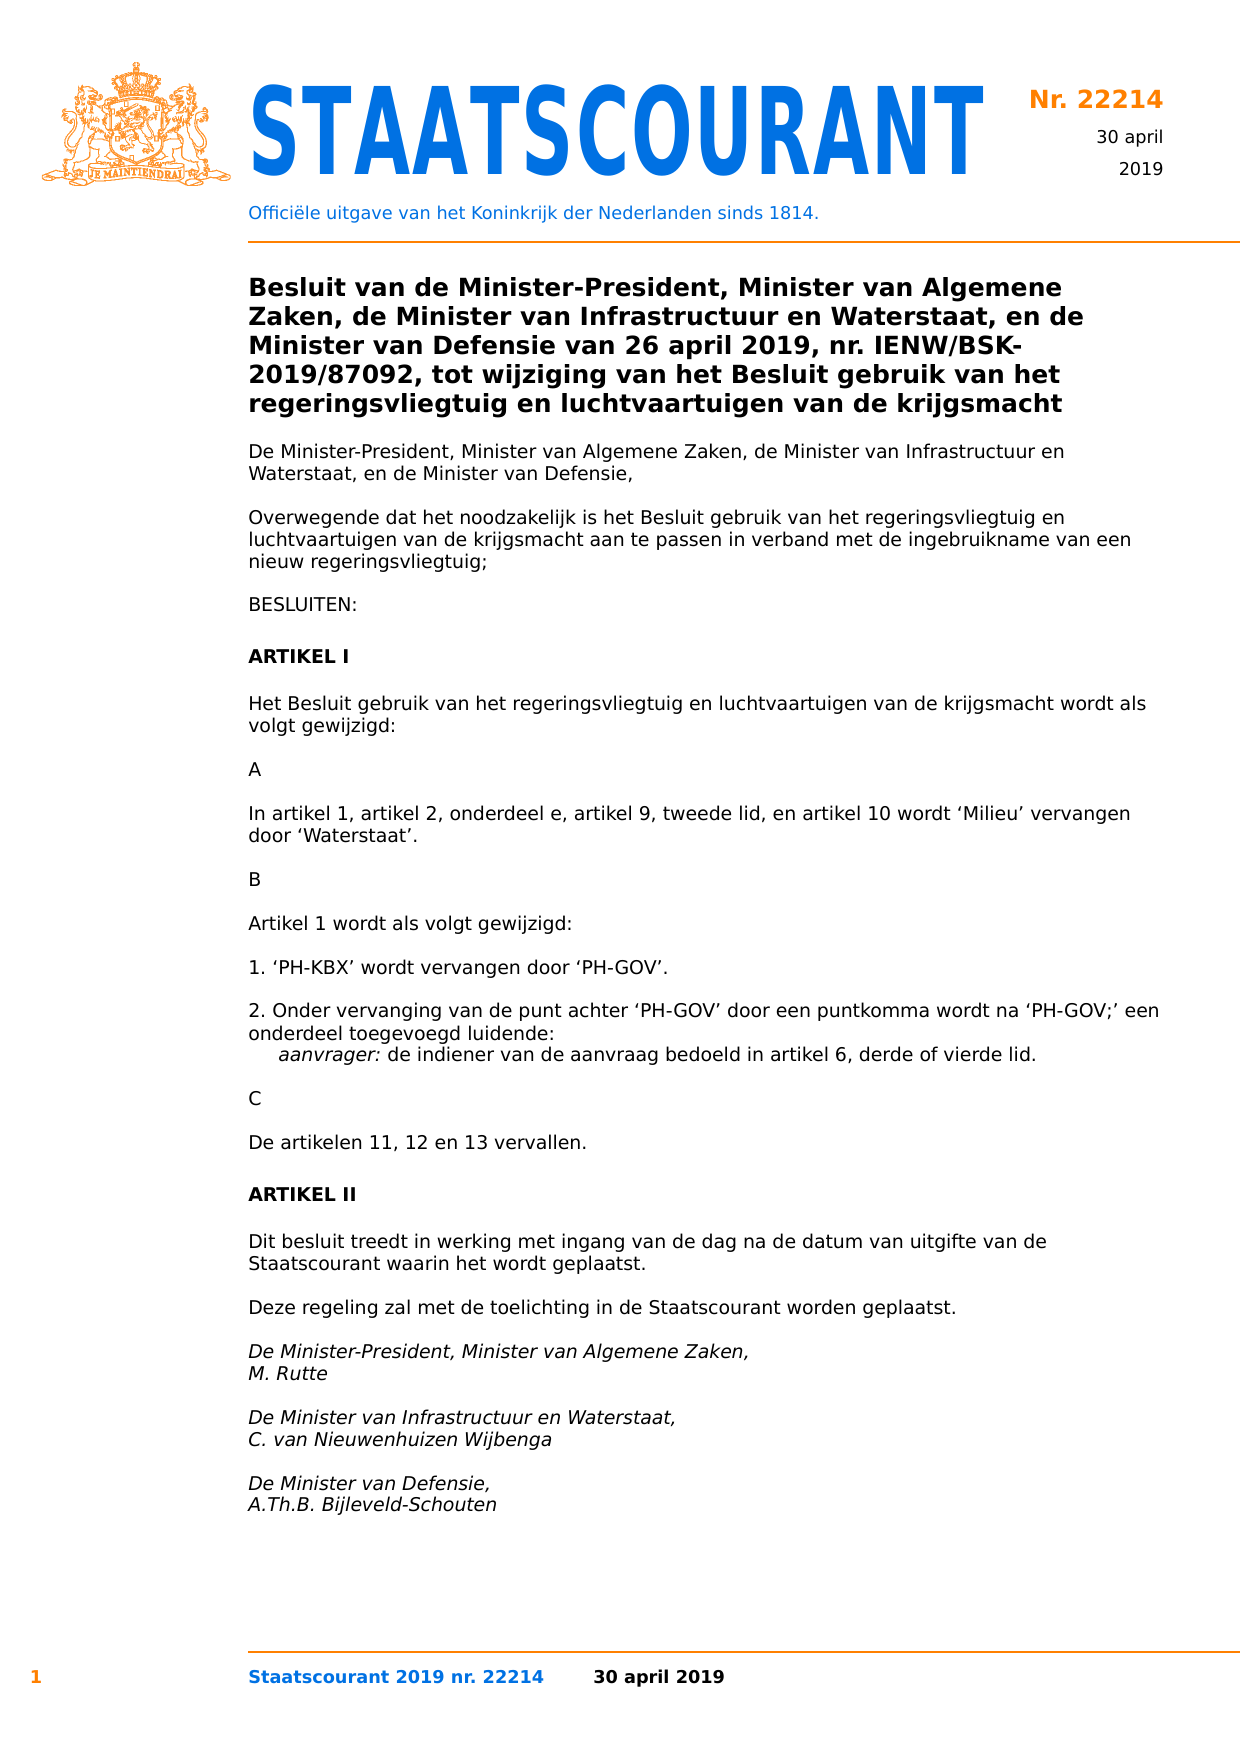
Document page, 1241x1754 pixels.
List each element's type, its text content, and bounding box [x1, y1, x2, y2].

picture [41, 62, 231, 186]
table_header [25, 62, 248, 241]
table_cell Officiële uitgave van het Koninkrijk der Nederlanden sinds 1814. [248, 203, 1240, 241]
text Het Besluit gebruik van het regeringsvliegtuig en luchtvaartuigen van de krijgsmacht wordt als volgt gewijzigd: [248, 693, 1163, 737]
subtitle ARTIKEL I [248, 646, 1163, 668]
text A [248, 759, 1163, 781]
text aanvrager: de indiener van de aanvraag bedoeld in artikel 6, derde of vierde lid. [278, 1044, 1163, 1066]
text De artikelen 11, 12 en 13 vervallen. [248, 1132, 1163, 1154]
subtitle Besluit van de Minister-President, Minister van Algemene Zaken, de Minister van Infrastructuur en Waterstaat, en de Minister van Defensie van 26 april 2019, nr. IENW/BSK-2019/87092, tot wijziging van het Besluit gebruik van het regeringsvliegtuig en luchtvaartuigen van de krijgsmacht [248, 273, 1163, 419]
table_header STAATSCOURANT [248, 62, 998, 203]
text Dit besluit treedt in werking met ingang van de dag na de datum van uitgifte van de Staatscourant waarin het wordt geplaatst. [248, 1231, 1163, 1275]
text In artikel 1, artikel 2, onderdeel e, artikel 9, tweede lid, en artikel 10 wordt ‘Milieu’ vervangen door ‘Waterstaat’. [248, 803, 1163, 847]
table_header Nr. 22214 [998, 62, 1240, 121]
text 2. Onder vervanging van de punt achter ‘PH-GOV’ door een puntkomma wordt na ‘PH-GOV;’ een onderdeel toegevoegd luidende: [248, 1000, 1163, 1044]
text BESLUITEN: [248, 594, 1163, 616]
text Deze regeling zal met de toelichting in de Staatscourant worden geplaatst. [248, 1297, 1163, 1319]
table_cell 2019 [998, 153, 1240, 203]
text 1. ‘PH-KBX’ wordt vervangen door ‘PH-GOV’. [248, 957, 1163, 978]
text Artikel 1 wordt als volgt gewijzigd: [248, 913, 1163, 935]
text C [248, 1088, 1163, 1110]
text De Minister van Infrastructuur en Waterstaat, C. van Nieuwenhuizen Wijbenga [248, 1407, 1163, 1451]
table_cell 30 april [998, 121, 1240, 153]
subtitle ARTIKEL II [248, 1184, 1163, 1206]
text Overwegende dat het noodzakelijk is het Besluit gebruik van het regeringsvliegtuig en luchtvaartuigen van de krijgsmacht aan te passen in verband met de ingebruikname van een nieuw regeringsvliegtuig; [248, 507, 1163, 572]
text De Minister van Defensie, A.Th.B. Bijleveld-Schouten [248, 1472, 1163, 1516]
text De Minister-President, Minister van Algemene Zaken, de Minister van Infrastructuur en Waterstaat, en de Minister van Defensie, [248, 441, 1163, 485]
text De Minister-President, Minister van Algemene Zaken, M. Rutte [248, 1341, 1163, 1385]
text B [248, 869, 1163, 891]
